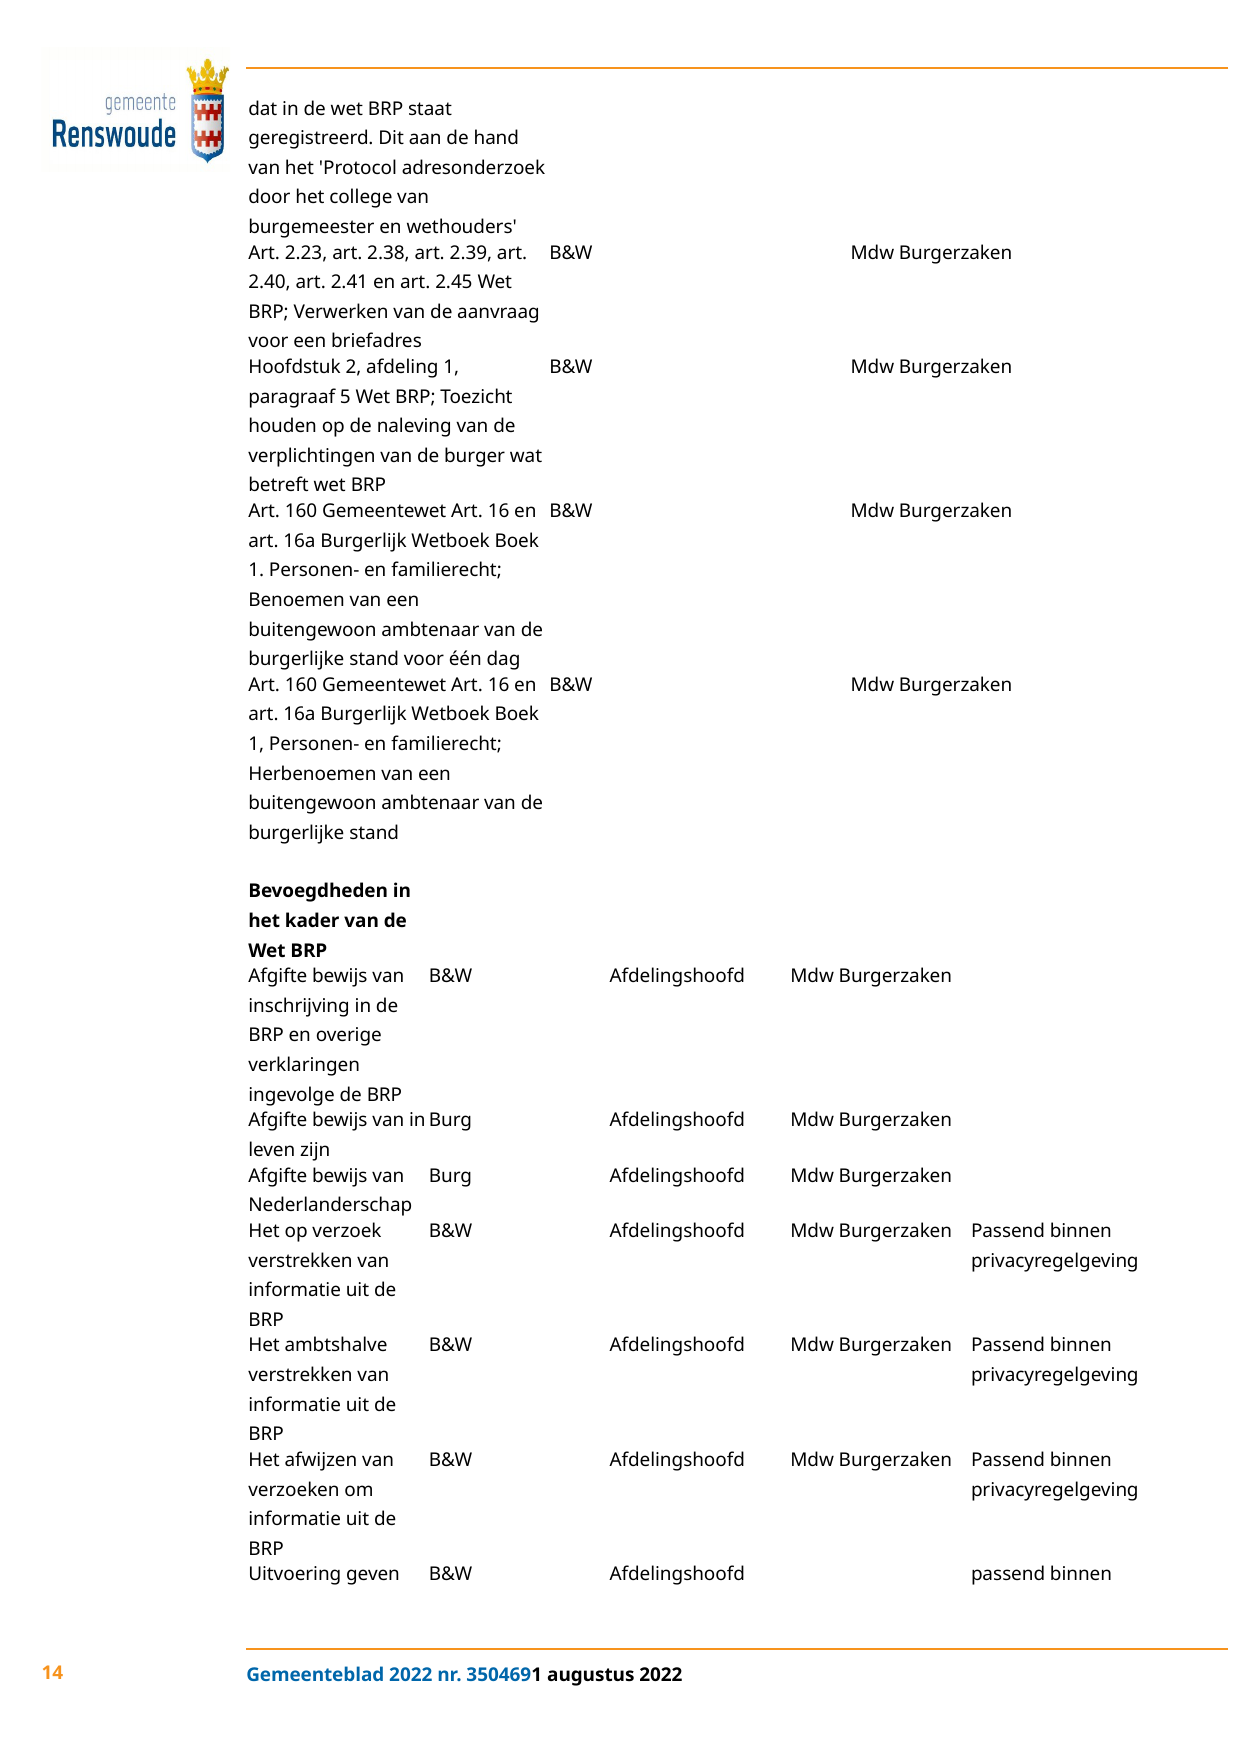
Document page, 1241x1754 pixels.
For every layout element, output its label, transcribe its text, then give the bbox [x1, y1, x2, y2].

table_cell Art. 160 Gemeentewet Art. 16 en art. 16a Burgerlijk Wetboek Boek 1, Personen- en familierecht; Herbenoemen van een buitengewoon ambtenaar van de burgerlijke stand [248, 671, 549, 845]
table_cell Afdelingshoofd [609, 1561, 790, 1586]
table_cell passend binnen [971, 1561, 1152, 1586]
table_cell Het op verzoek verstrekken van informatie uit de BRP [248, 1217, 429, 1332]
table_cell Art. 2.23, art. 2.38, art. 2.39, art. 2.40, art. 2.41 en art. 2.45 Wet BRP; Verwerken van de aanvraag voor een briefadres [248, 239, 549, 353]
table_header Bevoegdheden in het kader van de Wet BRP [248, 878, 429, 962]
table_cell Mdw Burgerzaken [790, 1162, 971, 1217]
table_cell Burg [429, 1162, 609, 1217]
table_cell [971, 1107, 1152, 1162]
table_cell B&W [429, 1217, 609, 1332]
table_cell B&W [549, 353, 850, 497]
table_cell Afdelingshoofd [609, 1332, 790, 1446]
table_header [609, 878, 790, 962]
table_cell [971, 1162, 1152, 1217]
table_cell Het afwijzen van verzoeken om informatie uit de BRP [248, 1446, 429, 1561]
table_cell Afdelingshoofd [609, 1217, 790, 1332]
table_cell Burg [429, 1107, 609, 1162]
table_cell Mdw Burgerzaken [790, 1446, 971, 1561]
table_header [971, 878, 1152, 962]
table_cell B&W [429, 1561, 609, 1586]
table_cell Afdelingshoofd [609, 963, 790, 1107]
table_cell Mdw Burgerzaken [790, 1332, 971, 1446]
table_cell Afgifte bewijs van Nederlanderschap [248, 1162, 429, 1217]
table_cell Afdelingshoofd [609, 1162, 790, 1217]
table_cell B&W [549, 498, 850, 671]
table_header [790, 878, 971, 962]
table_cell B&W [429, 1446, 609, 1561]
table_cell Mdw Burgerzaken [790, 963, 971, 1107]
table_cell Afgifte bewijs van in leven zijn [248, 1107, 429, 1162]
table_cell dat in de wet BRP staat geregistreerd. Dit aan de hand van het 'Protocol adresonderzoek door het college van burgemeester en wethouders' [248, 95, 549, 239]
table_cell Mdw Burgerzaken [850, 239, 1152, 353]
table_cell Passend binnen privacyregelgeving [971, 1217, 1152, 1332]
table_cell Passend binnen privacyregelgeving [971, 1332, 1152, 1446]
table_cell Mdw Burgerzaken [850, 498, 1152, 671]
table_cell B&W [549, 239, 850, 353]
table_cell B&W [549, 671, 850, 845]
table_cell Uitvoering geven [248, 1561, 429, 1586]
table_header [429, 878, 609, 962]
table_cell Passend binnen privacyregelgeving [971, 1446, 1152, 1561]
table_cell Mdw Burgerzaken [850, 353, 1152, 497]
table_cell Afgifte bewijs van inschrijving in de BRP en overige verklaringen ingevolge de BRP [248, 963, 429, 1107]
table_cell B&W [429, 1332, 609, 1446]
table_cell Het ambtshalve verstrekken van informatie uit de BRP [248, 1332, 429, 1446]
table_cell [850, 95, 1152, 239]
table_cell Afdelingshoofd [609, 1446, 790, 1561]
table_cell [549, 95, 850, 239]
picture [41, 47, 231, 172]
table_cell Art. 160 Gemeentewet Art. 16 en art. 16a Burgerlijk Wetboek Boek 1. Personen- en familierecht; Benoemen van een buitengewoon ambtenaar van de burgerlijke stand voor één dag [248, 498, 549, 671]
table_cell Afdelingshoofd [609, 1107, 790, 1162]
table_cell Hoofdstuk 2, afdeling 1, paragraaf 5 Wet BRP; Toezicht houden op de naleving van de verplichtingen van de burger wat betreft wet BRP [248, 353, 549, 497]
table_cell B&W [429, 963, 609, 1107]
table_cell Mdw Burgerzaken [850, 671, 1152, 845]
table_cell [971, 963, 1152, 1107]
table_cell [790, 1561, 971, 1586]
table_cell Mdw Burgerzaken [790, 1107, 971, 1162]
table_cell Mdw Burgerzaken [790, 1217, 971, 1332]
